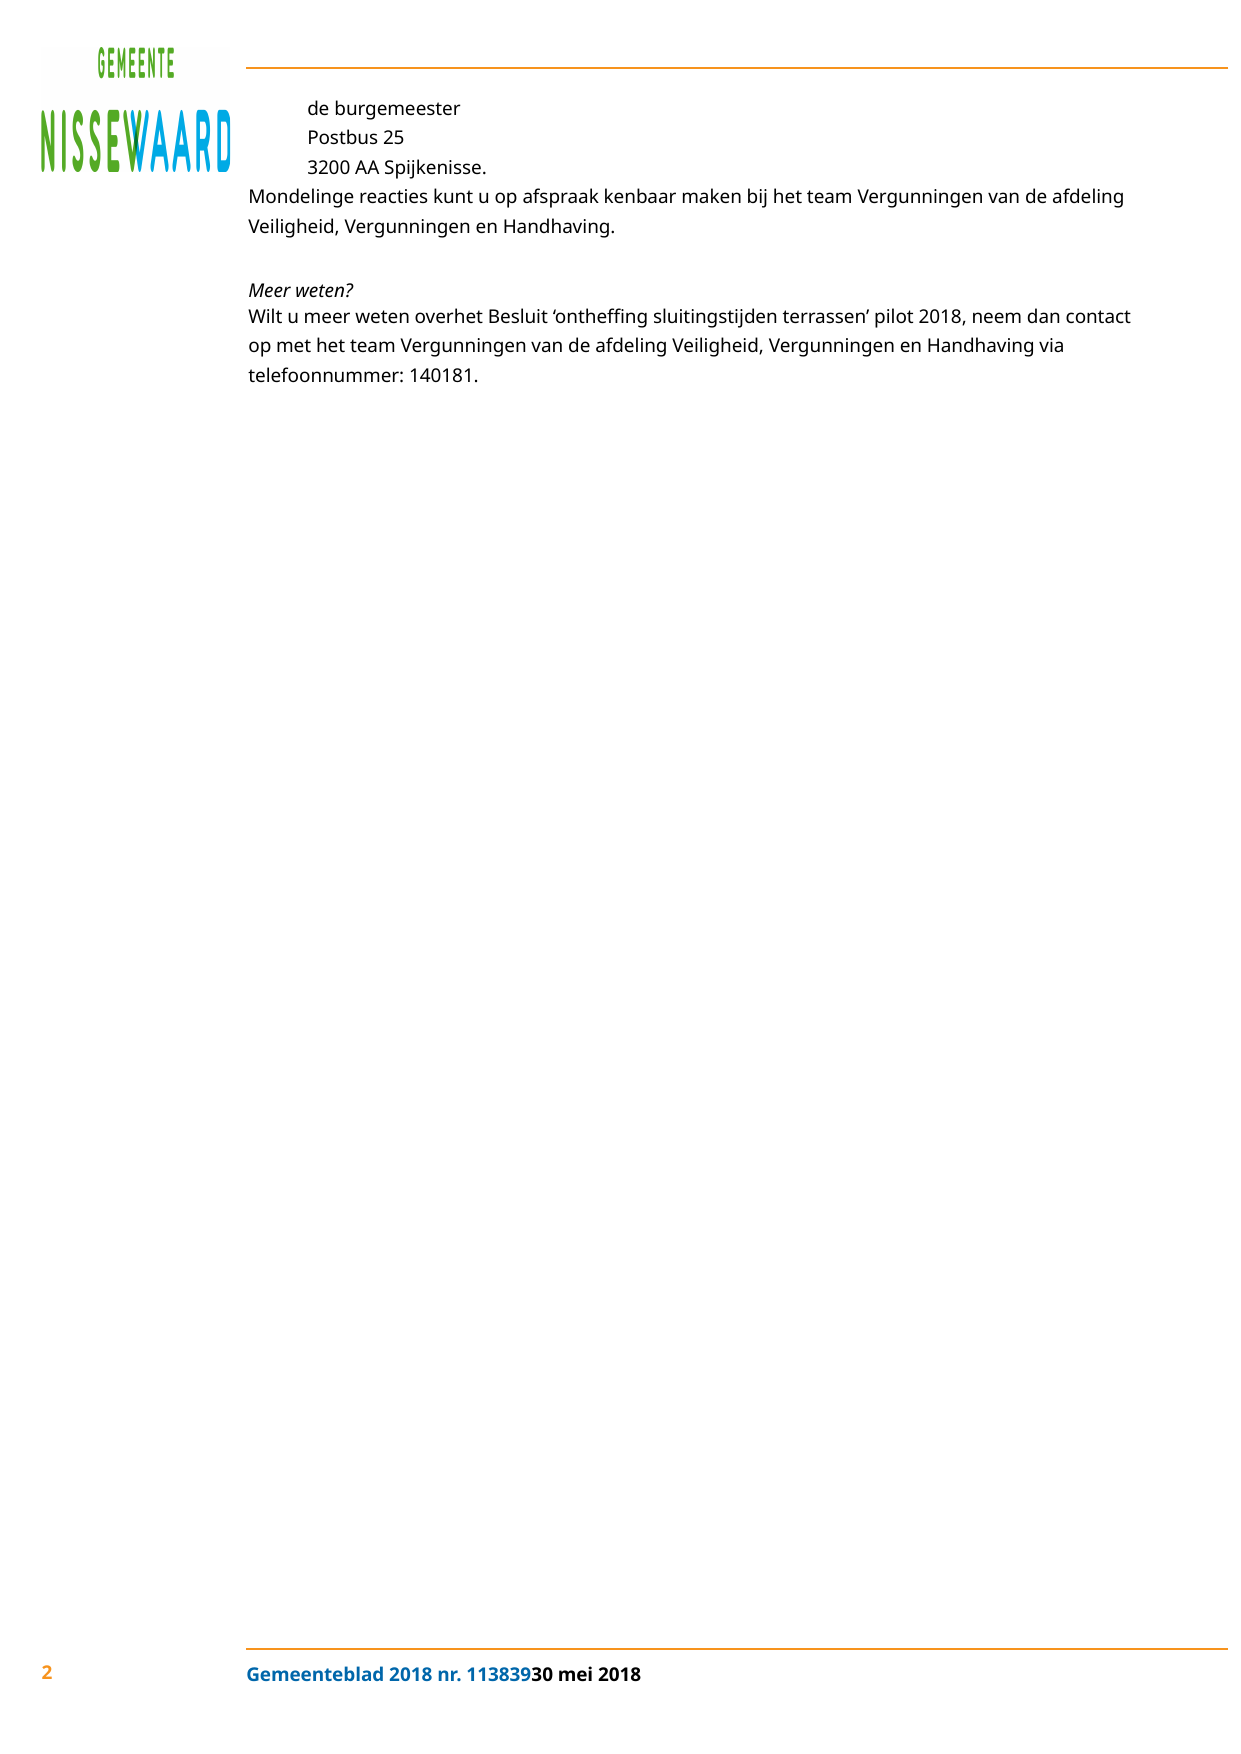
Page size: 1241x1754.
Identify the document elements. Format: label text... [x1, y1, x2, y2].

picture [176, 157, 187, 172]
picture [154, 157, 165, 172]
picture [41, 47, 231, 172]
text Wilt u meer weten overhet Besluit ‘ontheffing sluitingstijden terrassen’ pilot 2018, neem dan contact op met het team Vergunningen van de afdeling Veiligheid, Vergunningen en Handhaving via telefoonnummer: 140181. [248, 303, 1152, 388]
picture [200, 151, 206, 172]
text Mondelinge reacties kunt u op afspraak kenbaar maken bij het team Vergunningen van de afdeling Veiligheid, Vergunningen en Handhaving. [248, 183, 1152, 239]
picture [222, 122, 227, 160]
picture [201, 122, 206, 138]
list de burgemeester [248, 95, 1152, 121]
list 3200 AA Spijkenisse. [248, 154, 1152, 180]
list Postbus 25 [248, 124, 1152, 150]
text Meer weten? [248, 277, 1152, 303]
